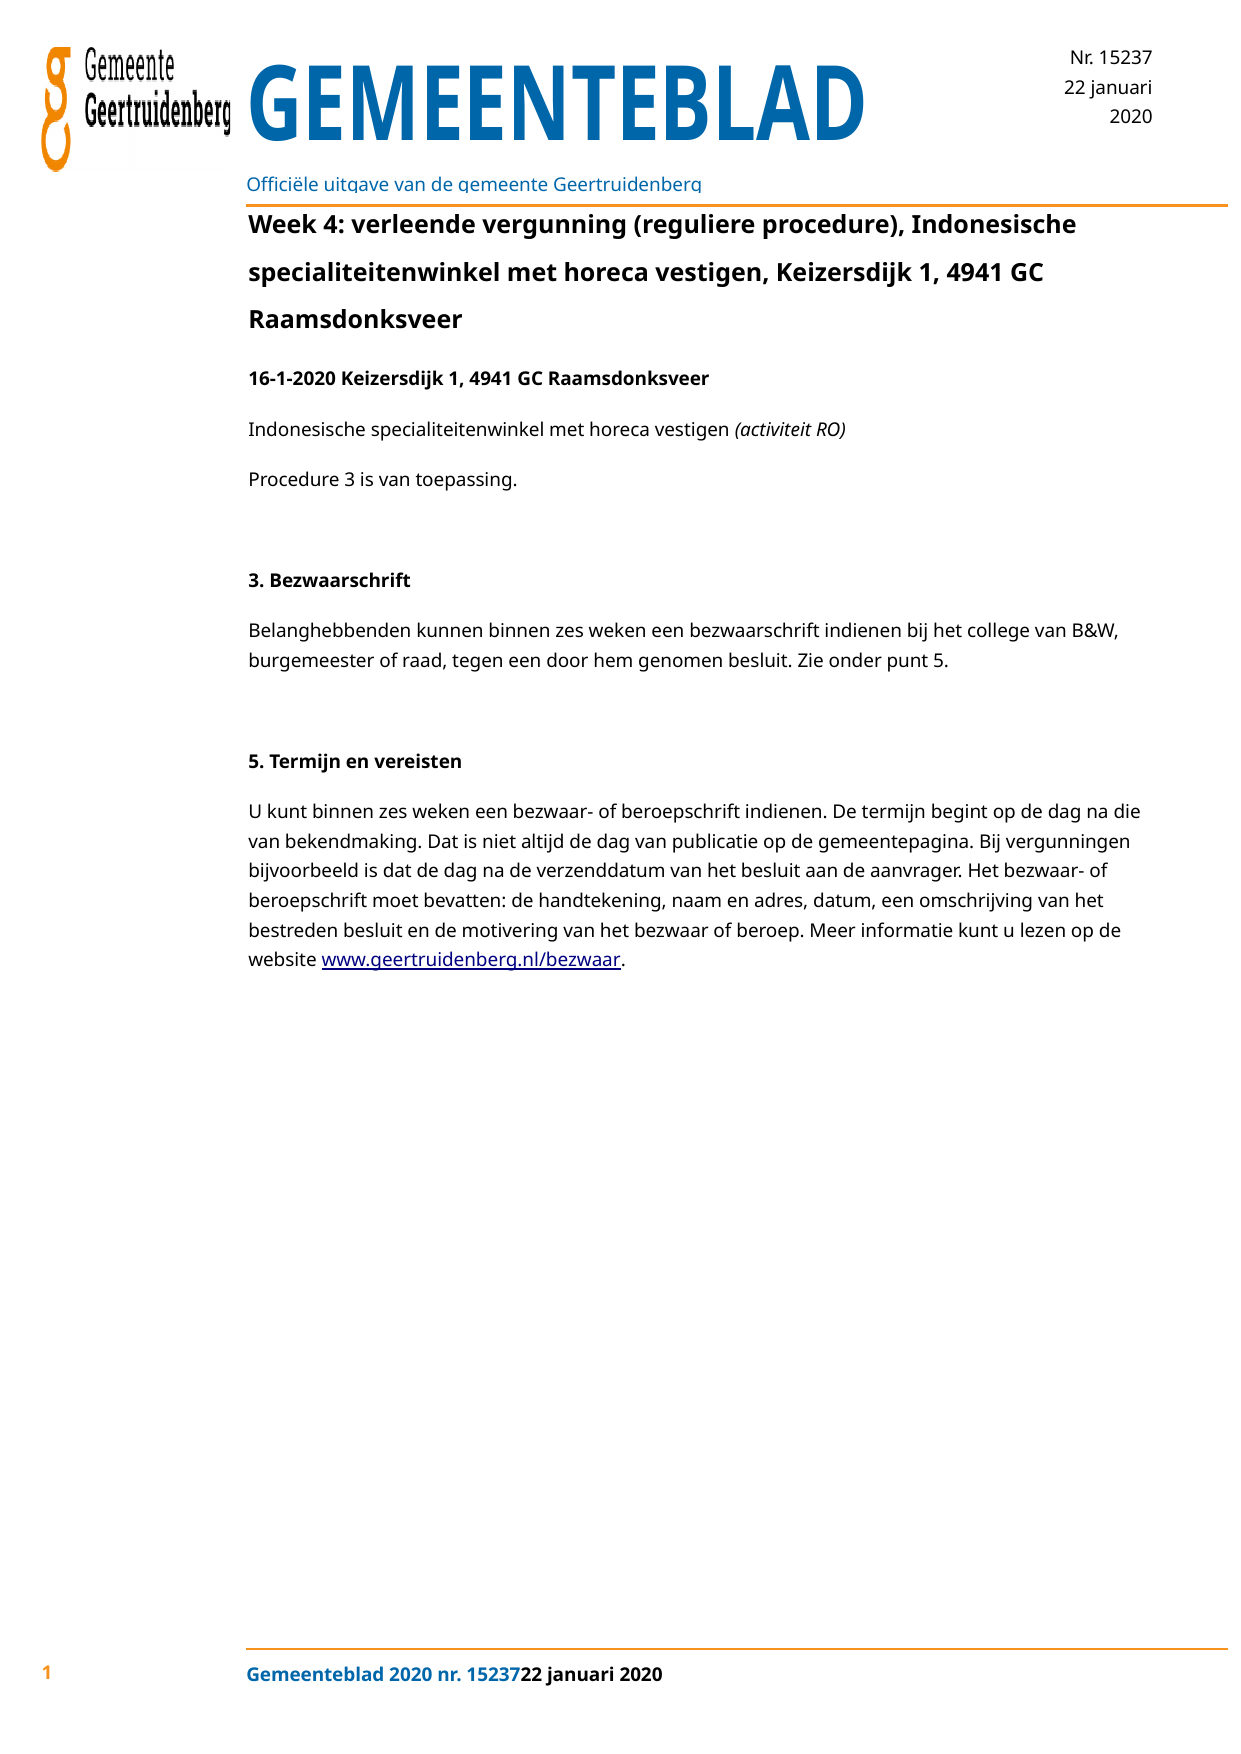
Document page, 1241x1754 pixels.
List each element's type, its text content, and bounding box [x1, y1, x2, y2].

text 5. Termijn en vereisten [248, 748, 1152, 774]
picture [41, 47, 231, 172]
text Indonesische specialiteitenwinkel met horeca vestigen (activiteit RO) [248, 416, 1152, 442]
text 3. Bezwaarschrift [248, 567, 1152, 593]
text Belanghebbenden kunnen binnen zes weken een bezwaarschrift indienen bij het college van B&W, burgemeester of raad, tegen een door hem genomen besluit. Zie onder punt 5. [248, 618, 1152, 673]
text 16-1-2020 Keizersdijk 1, 4941 GC Raamsdonksveer [248, 366, 1152, 391]
text Procedure 3 is van toepassing. [248, 466, 1152, 492]
text U kunt binnen zes weken een bezwaar- of beroepschrift indienen. De termijn begint op de dag na die van bekendmaking. Dat is niet altijd de dag van publicatie op de gemeentepagina. Bij vergunningen bijvoorbeeld is dat de dag na de verzenddatum van het besluit aan de aanvrager. Het bezwaar- of beroepschrift moet bevatten: de handtekening, naam en adres, datum, een omschrijving van het bestreden besluit en de motivering van het bezwaar of beroep. Meer informatie kunt u lezen op de website www.geertruidenberg.nl/bezwaar. [248, 798, 1152, 972]
text Week 4: verleende vergunning (reguliere procedure), Indonesische specialiteitenwinkel met horeca vestigen, Keizersdijk 1, 4941 GC Raamsdonksveer [248, 207, 1152, 336]
